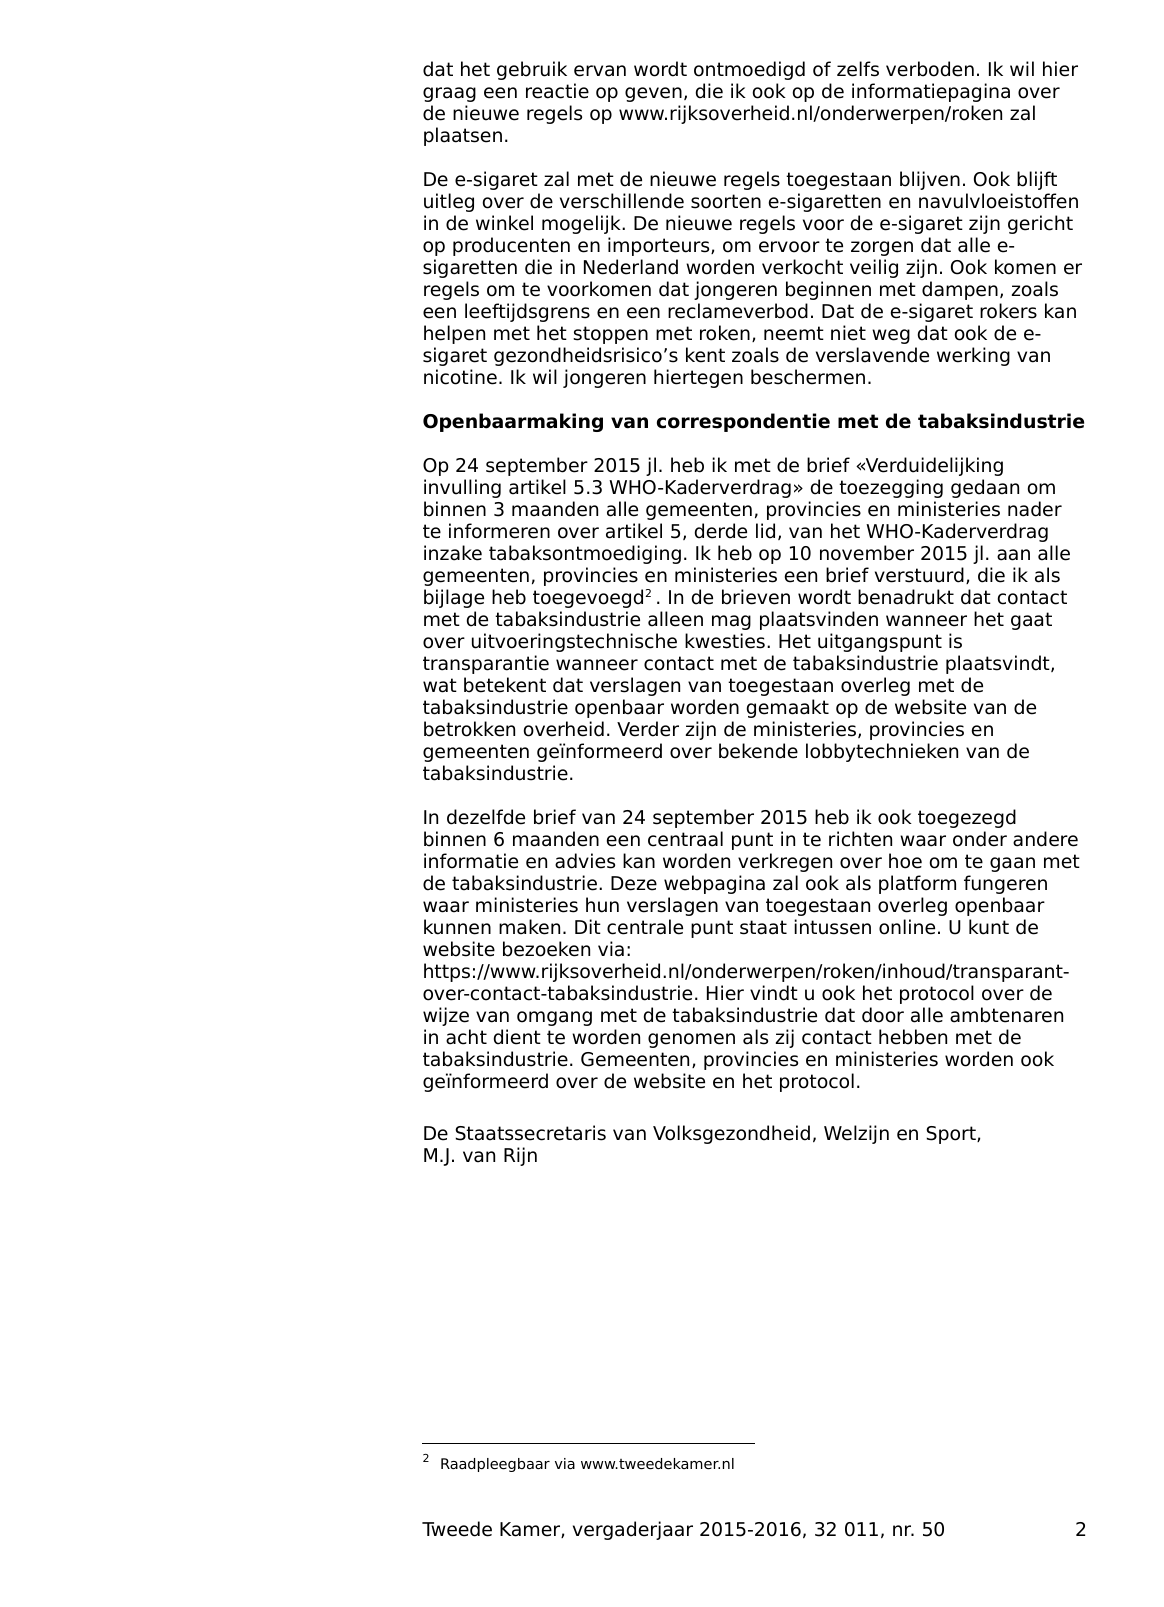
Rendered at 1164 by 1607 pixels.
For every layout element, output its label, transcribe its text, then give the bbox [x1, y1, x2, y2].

text Raadpleegbaar via www.tweedekamer.nl [422, 1452, 1087, 1474]
subtitle Openbaarmaking van correspondentie met de tabaksindustrie [422, 411, 1087, 433]
text De Staatssecretaris van Volksgezondheid, Welzijn en Sport, M.J. van Rijn [422, 1123, 1087, 1167]
text De e-sigaret zal met de nieuwe regels toegestaan blijven. Ook blijft uitleg over de verschillende soorten e-sigaretten en navulvloeistoffen in de winkel mogelijk. De nieuwe regels voor de e-sigaret zijn gericht op producenten en importeurs, om ervoor te zorgen dat alle e-sigaretten die in Nederland worden verkocht veilig zijn. Ook komen er regels om te voorkomen dat jongeren beginnen met dampen, zoals een leeftijdsgrens en een reclameverbod. Dat de e-sigaret rokers kan helpen met het stoppen met roken, neemt niet weg dat ook de e-sigaret gezondheidsrisico’s kent zoals de verslavende werking van nicotine. Ik wil jongeren hiertegen beschermen. [422, 169, 1087, 389]
text dat het gebruik ervan wordt ontmoedigd of zelfs verboden. Ik wil hier graag een reactie op geven, die ik ook op de informatiepagina over de nieuwe regels op www.rijksoverheid.nl/onderwerpen/roken zal plaatsen. [422, 59, 1087, 147]
text Op 24 september 2015 jl. heb ik met de brief «Verduidelijking invulling artikel 5.3 WHO-Kaderverdrag» de toezegging gedaan om binnen 3 maanden alle gemeenten, provincies en ministeries nader te informeren over artikel 5, derde lid, van het WHO-Kaderverdrag inzake tabaksontmoediging. Ik heb op 10 november 2015 jl. aan alle gemeenten, provincies en ministeries een brief verstuurd, die ik als bijlage heb toegevoegd. In de brieven wordt benadrukt dat contact met de tabaksindustrie alleen mag plaatsvinden wanneer het gaat over uitvoeringstechnische kwesties. Het uitgangspunt is transparantie wanneer contact met de tabaksindustrie plaatsvindt, wat betekent dat verslagen van toegestaan overleg met de tabaksindustrie openbaar worden gemaakt op de website van de betrokken overheid. Verder zijn de ministeries, provincies en gemeenten geïnformeerd over bekende lobbytechnieken van de tabaksindustrie. [422, 455, 1087, 785]
text In dezelfde brief van 24 september 2015 heb ik ook toegezegd binnen 6 maanden een centraal punt in te richten waar onder andere informatie en advies kan worden verkregen over hoe om te gaan met de tabaksindustrie. Deze webpagina zal ook als platform fungeren waar ministeries hun verslagen van toegestaan overleg openbaar kunnen maken. Dit centrale punt staat intussen online. U kunt de website bezoeken via: https://www.rijksoverheid.nl/onderwerpen/roken/inhoud/transparant-over-contact-tabaksindustrie. Hier vindt u ook het protocol over de wijze van omgang met de tabaksindustrie dat door alle ambtenaren in acht dient te worden genomen als zij contact hebben met de tabaksindustrie. Gemeenten, provincies en ministeries worden ook geïnformeerd over de website en het protocol. [422, 807, 1087, 1093]
